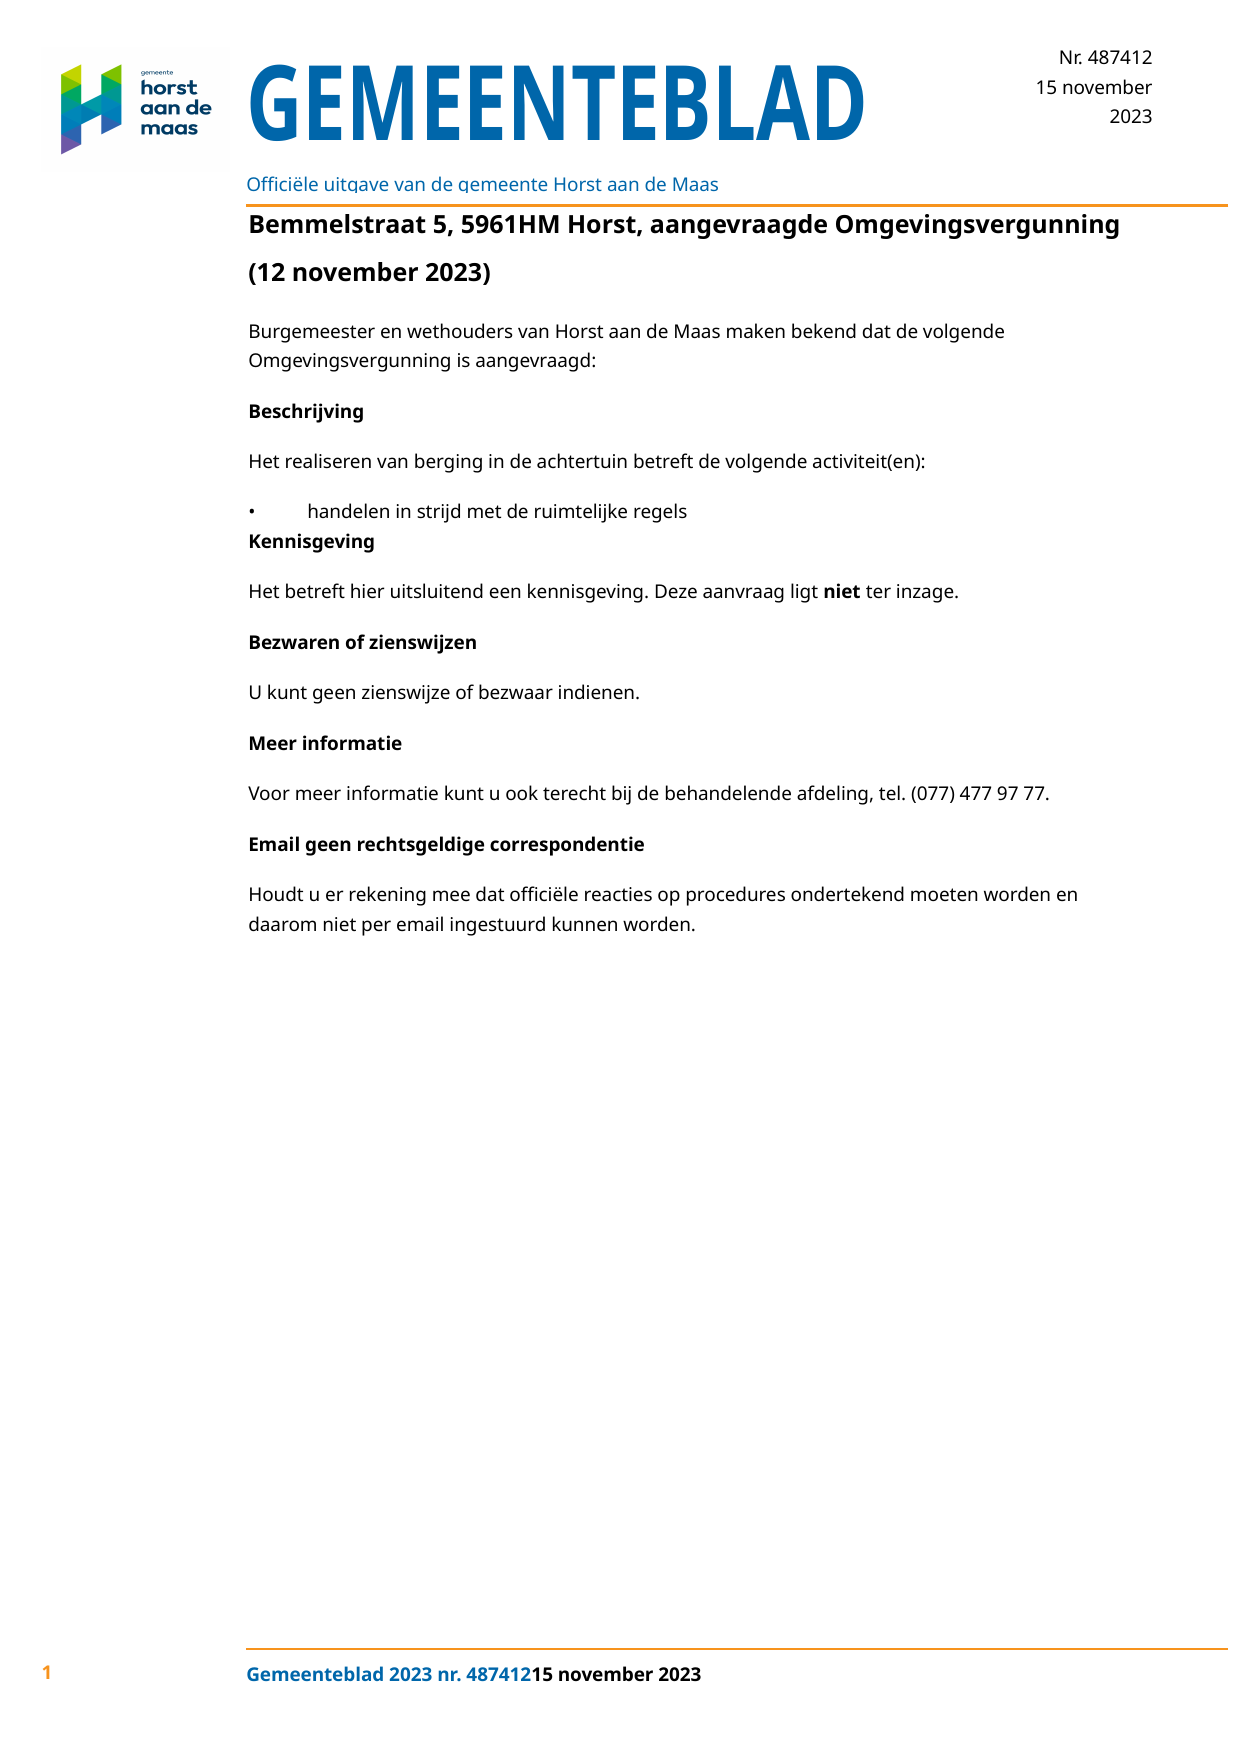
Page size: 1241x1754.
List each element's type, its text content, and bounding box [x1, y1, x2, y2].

text Bemmelstraat 5, 5961HM Horst, aangevraagde Omgevingsvergunning (12 november 2023) [248, 207, 1152, 288]
text Burgemeester en wethouders van Horst aan de Maas maken bekend dat de volgende Omgevingsvergunning is aangevraagd: [248, 318, 1152, 373]
text Meer informatie [248, 730, 1152, 756]
text U kunt geen zienswijze of bezwaar indienen. [248, 679, 1152, 705]
text Houdt u er rekening mee dat officiële reacties op procedures ondertekend moeten worden en daarom niet per email ingestuurd kunnen worden. [248, 881, 1152, 937]
text Bezwaren of zienswijzen [248, 629, 1152, 655]
text Beschrijving [248, 398, 1152, 424]
text Email geen rechtsgeldige correspondentie [248, 831, 1152, 857]
text Het betreft hier uitsluitend een kennisgeving. Deze aanvraag ligt niet ter inzage. [248, 579, 1152, 604]
list handelen in strijd met de ruimtelijke regels [248, 499, 1152, 524]
text Het realiseren van berging in de achtertuin betreft de volgende activiteit(en): [248, 448, 1152, 474]
picture [41, 47, 231, 172]
text Kennisgeving [248, 528, 1152, 554]
text Voor meer informatie kunt u ook terecht bij de behandelende afdeling, tel. (077) 477 97 77. [248, 780, 1152, 806]
